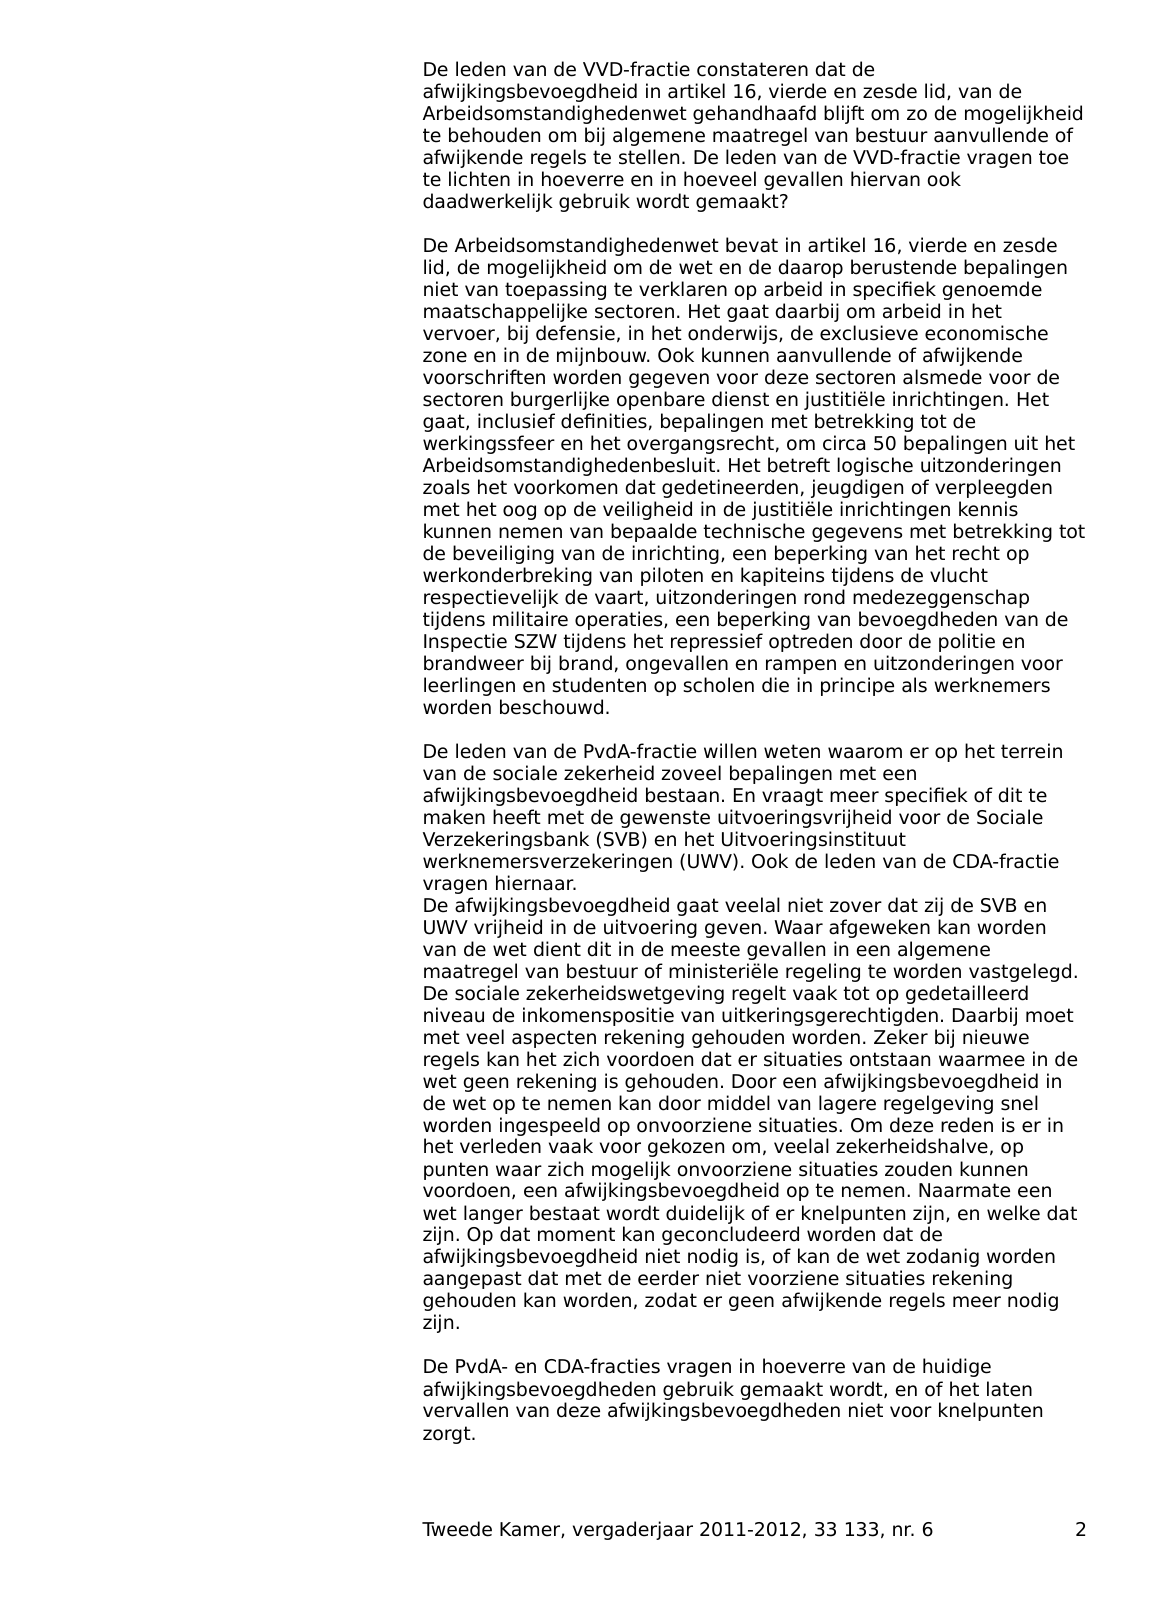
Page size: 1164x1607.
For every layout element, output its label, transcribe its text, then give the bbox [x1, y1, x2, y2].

text De afwijkingsbevoegdheid gaat veelal niet zover dat zij de SVB en UWV vrijheid in de uitvoering geven. Waar afgeweken kan worden van de wet dient dit in de meeste gevallen in een algemene maatregel van bestuur of ministeriële regeling te worden vastgelegd. [422, 895, 1087, 983]
text De PvdA- en CDA-fracties vragen in hoeverre van de huidige afwijkingsbevoegdheden gebruik gemaakt wordt, en of het laten vervallen van deze afwijkingsbevoegdheden niet voor knelpunten zorgt. [422, 1356, 1087, 1444]
text De Arbeidsomstandighedenwet bevat in artikel 16, vierde en zesde lid, de mogelijkheid om de wet en de daarop berustende bepalingen niet van toepassing te verklaren op arbeid in specifiek genoemde maatschappelijke sectoren. Het gaat daarbij om arbeid in het vervoer, bij defensie, in het onderwijs, de exclusieve economische zone en in de mijnbouw. Ook kunnen aanvullende of afwijkende voorschriften worden gegeven voor deze sectoren alsmede voor de sectoren burgerlijke openbare dienst en justitiële inrichtingen. Het gaat, inclusief definities, bepalingen met betrekking tot de werkingssfeer en het overgangsrecht, om circa 50 bepalingen uit het Arbeidsomstandighedenbesluit. Het betreft logische uitzonderingen zoals het voorkomen dat gedetineerden, jeugdigen of verpleegden met het oog op de veiligheid in de justitiële inrichtingen kennis kunnen nemen van bepaalde technische gegevens met betrekking tot de beveiliging van de inrichting, een beperking van het recht op werkonderbreking van piloten en kapiteins tijdens de vlucht respectievelijk de vaart, uitzonderingen rond medezeggenschap tijdens militaire operaties, een beperking van bevoegdheden van de Inspectie SZW tijdens het repressief optreden door de politie en brandweer bij brand, ongevallen en rampen en uitzonderingen voor leerlingen en studenten op scholen die in principe als werknemers worden beschouwd. [422, 235, 1087, 719]
text De leden van de VVD-fractie constateren dat de afwijkingsbevoegdheid in artikel 16, vierde en zesde lid, van de Arbeidsomstandighedenwet gehandhaafd blijft om zo de mogelijkheid te behouden om bij algemene maatregel van bestuur aanvullende of afwijkende regels te stellen. De leden van de VVD-fractie vragen toe te lichten in hoeverre en in hoeveel gevallen hiervan ook daadwerkelijk gebruik wordt gemaakt? [422, 59, 1087, 213]
text De leden van de PvdA-fractie willen weten waarom er op het terrein van de sociale zekerheid zoveel bepalingen met een afwijkingsbevoegdheid bestaan. En vraagt meer specifiek of dit te maken heeft met de gewenste uitvoeringsvrijheid voor de Sociale Verzekeringsbank (SVB) en het Uitvoeringsinstituut werknemersverzekeringen (UWV). Ook de leden van de CDA-fractie vragen hiernaar. [422, 741, 1087, 895]
text De sociale zekerheidswetgeving regelt vaak tot op gedetailleerd niveau de inkomenspositie van uitkeringsgerechtigden. Daarbij moet met veel aspecten rekening gehouden worden. Zeker bij nieuwe regels kan het zich voordoen dat er situaties ontstaan waarmee in de wet geen rekening is gehouden. Door een afwijkingsbevoegdheid in de wet op te nemen kan door middel van lagere regelgeving snel worden ingespeeld op onvoorziene situaties. Om deze reden is er in het verleden vaak voor gekozen om, veelal zekerheidshalve, op punten waar zich mogelijk onvoorziene situaties zouden kunnen voordoen, een afwijkingsbevoegdheid op te nemen. Naarmate een wet langer bestaat wordt duidelijk of er knelpunten zijn, en welke dat zijn. Op dat moment kan geconcludeerd worden dat de afwijkingsbevoegdheid niet nodig is, of kan de wet zodanig worden aangepast dat met de eerder niet voorziene situaties rekening gehouden kan worden, zodat er geen afwijkende regels meer nodig zijn. [422, 983, 1087, 1334]
